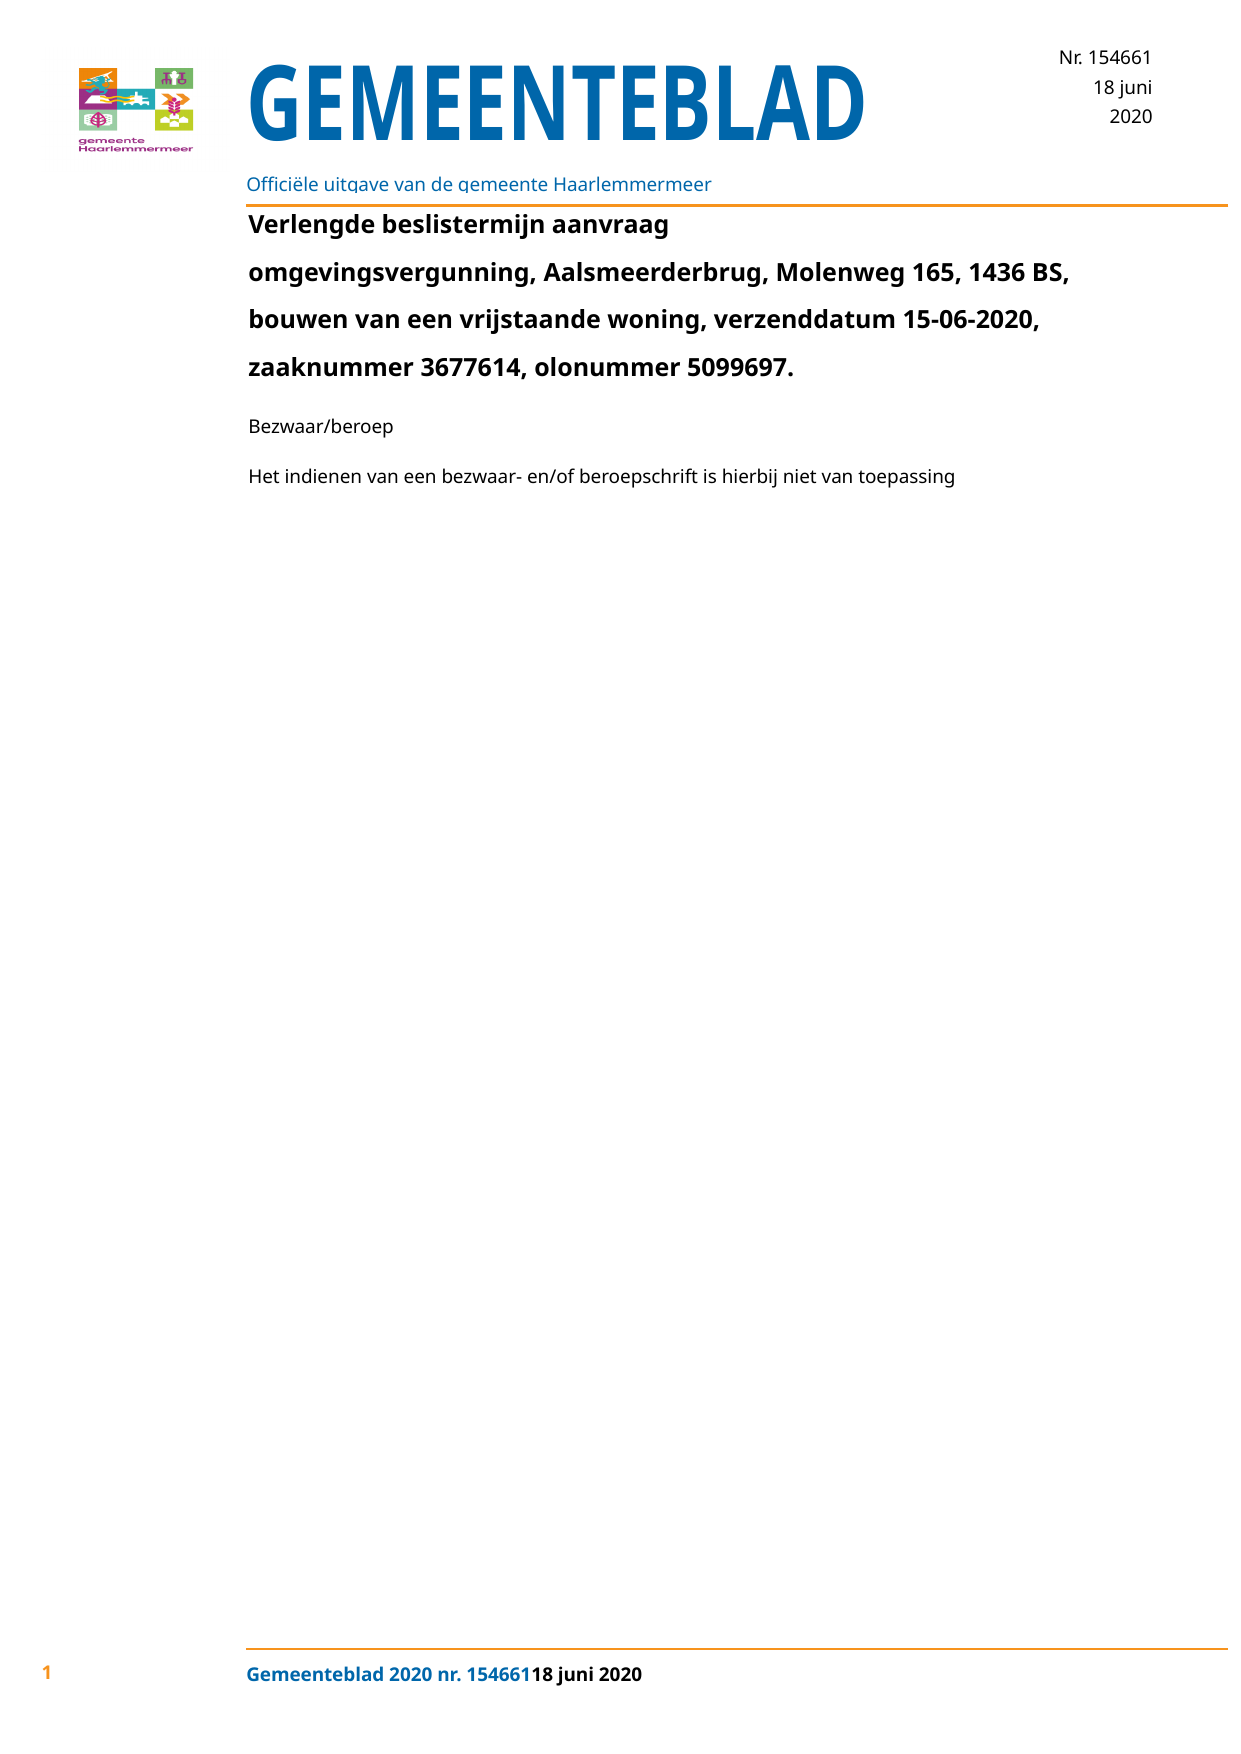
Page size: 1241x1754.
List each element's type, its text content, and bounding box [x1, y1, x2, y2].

text Het indienen van een bezwaar- en/of beroepschrift is hierbij niet van toepassing [248, 463, 1152, 489]
text Verlengde beslistermijn aanvraag omgevingsvergunning, Aalsmeerderbrug, Molenweg 165, 1436 BS, bouwen van een vrijstaande woning, verzenddatum 15-06-2020, zaaknummer 3677614, olonummer 5099697. [248, 207, 1152, 384]
text Bezwaar/beroep [248, 413, 1152, 439]
picture [41, 47, 231, 172]
